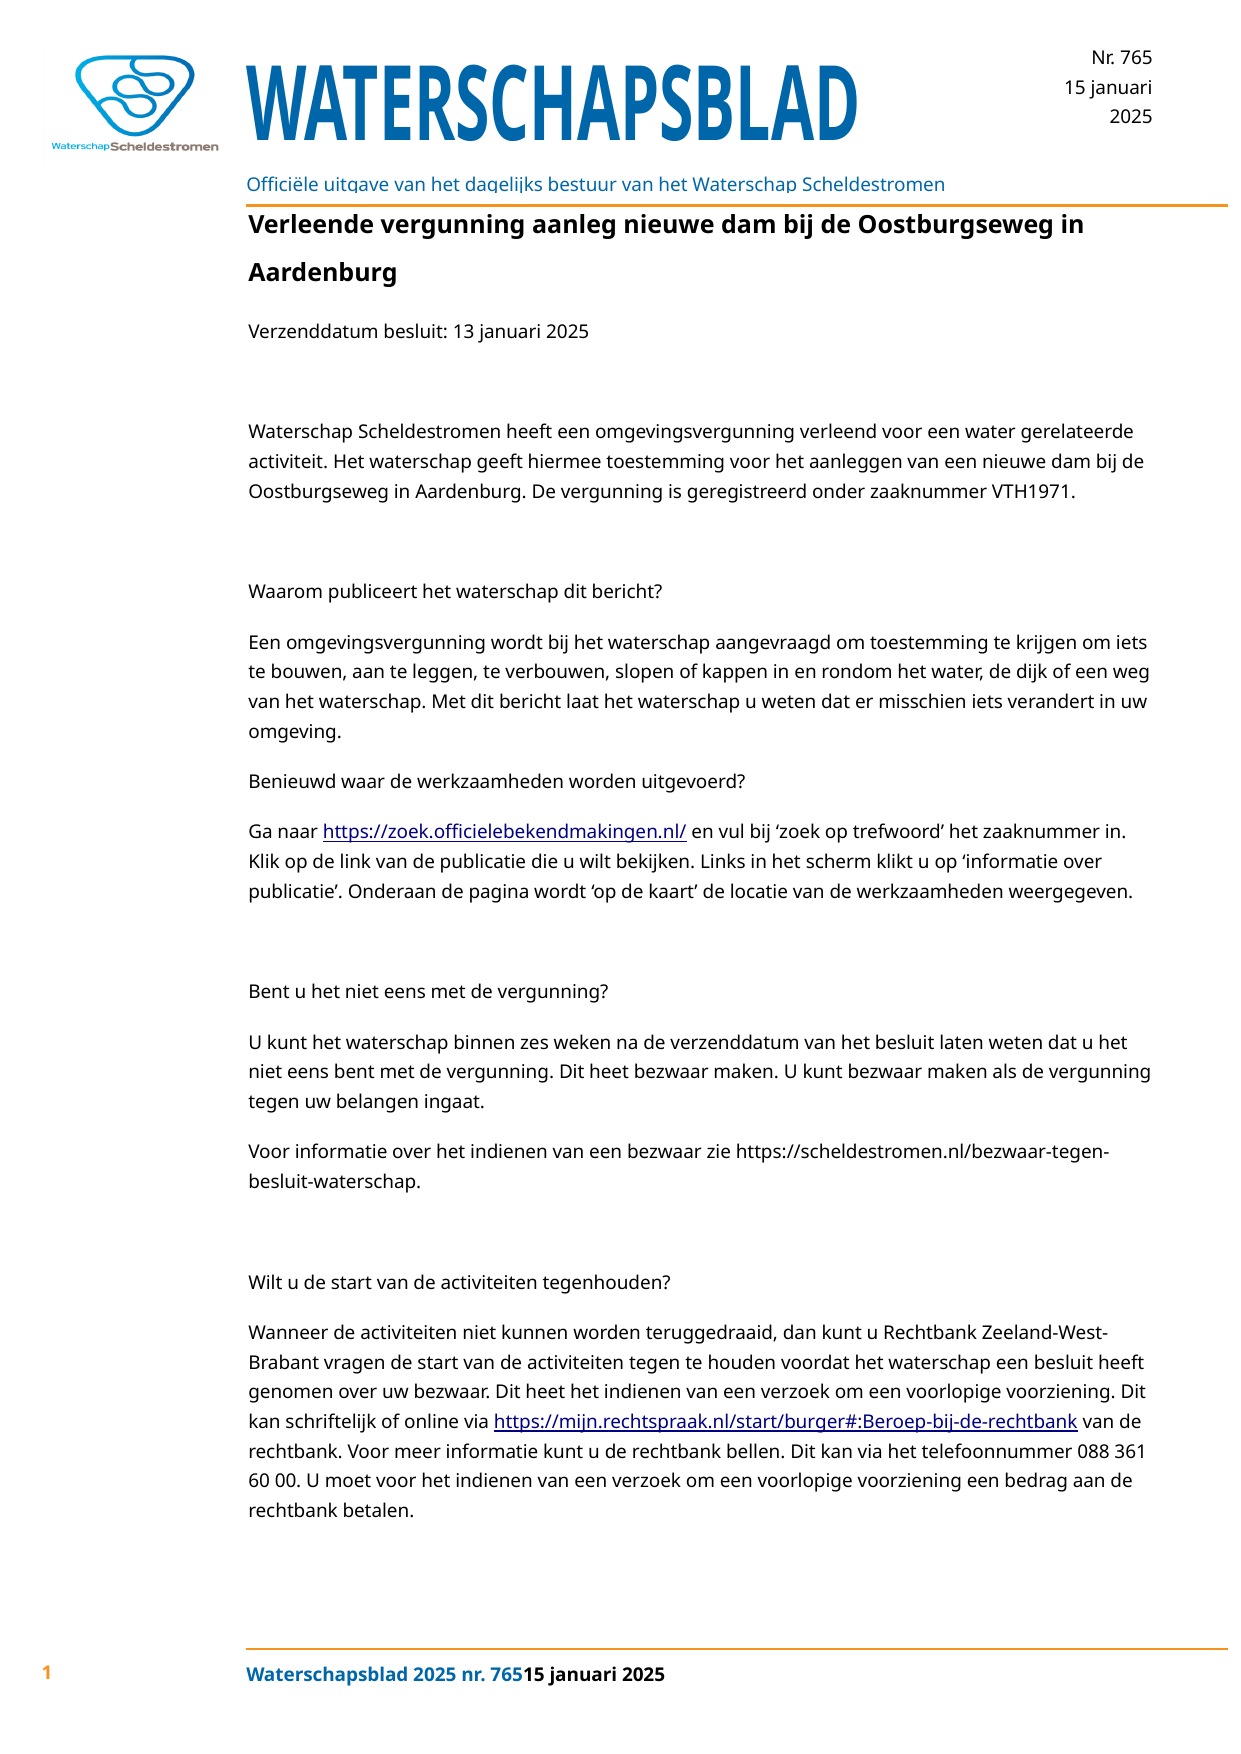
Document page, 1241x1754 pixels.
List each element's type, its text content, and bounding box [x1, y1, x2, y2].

text Voor informatie over het indienen van een bezwaar zie https://scheldestromen.nl/bezwaar-tegen-besluit-waterschap. [248, 1139, 1152, 1194]
text Een omgevingsvergunning wordt bij het waterschap aangevraagd om toestemming te krijgen om iets te bouwen, aan te leggen, te verbouwen, slopen of kappen in en rondom het water, de dijk of een weg van het waterschap. Met dit bericht laat het waterschap u weten dat er misschien iets verandert in uw omgeving. [248, 629, 1152, 744]
text Wilt u de start van de activiteiten tegenhouden? [248, 1269, 1152, 1295]
text Benieuwd waar de werkzaamheden worden uitgevoerd? [248, 768, 1152, 794]
text U kunt het waterschap binnen zes weken na de verzenddatum van het besluit laten weten dat u het niet eens bent met de vergunning. Dit heet bezwaar maken. U kunt bezwaar maken als de vergunning tegen uw belangen ingaat. [248, 1029, 1152, 1114]
text Waarom publiceert het waterschap dit bericht? [248, 579, 1152, 604]
text Waterschap Scheldestromen heeft een omgevingsvergunning verleend voor een water gerelateerde activiteit. Het waterschap geeft hiermee toestemming voor het aanleggen van een nieuwe dam bij de Oostburgseweg in Aardenburg. De vergunning is geregistreerd onder zaaknummer VTH1971. [248, 419, 1152, 504]
text Verzenddatum besluit: 13 januari 2025 [248, 318, 1152, 344]
text Verleende vergunning aanleg nieuwe dam bij de Oostburgseweg in Aardenburg [248, 207, 1152, 288]
picture [41, 47, 231, 172]
text Bent u het niet eens met de vergunning? [248, 979, 1152, 1004]
text Wanneer de activiteiten niet kunnen worden teruggedraaid, dan kunt u Rechtbank Zeeland-West-Brabant vragen de start van de activiteiten tegen te houden voordat het waterschap een besluit heeft genomen over uw bezwaar. Dit heet het indienen van een verzoek om een voorlopige voorziening. Dit kan schriftelijk of online via https://mijn.rechtspraak.nl/start/burger#:Beroep-bij-de-rechtbank van de rechtbank. Voor meer informatie kunt u de rechtbank bellen. Dit kan via het telefoonnummer 088 361 60 00. U moet voor het indienen van een verzoek om een voorlopige voorziening een bedrag aan de rechtbank betalen. [248, 1319, 1152, 1523]
text Ga naar https://zoek.officielebekendmakingen.nl/ en vul bij ‘zoek op trefwoord’ het zaaknummer in. Klik op de link van de publicatie die u wilt bekijken. Links in het scherm klikt u op ‘informatie over publicatie’. Onderaan de pagina wordt ‘op de kaart’ de locatie van de werkzaamheden weergegeven. [248, 819, 1152, 904]
